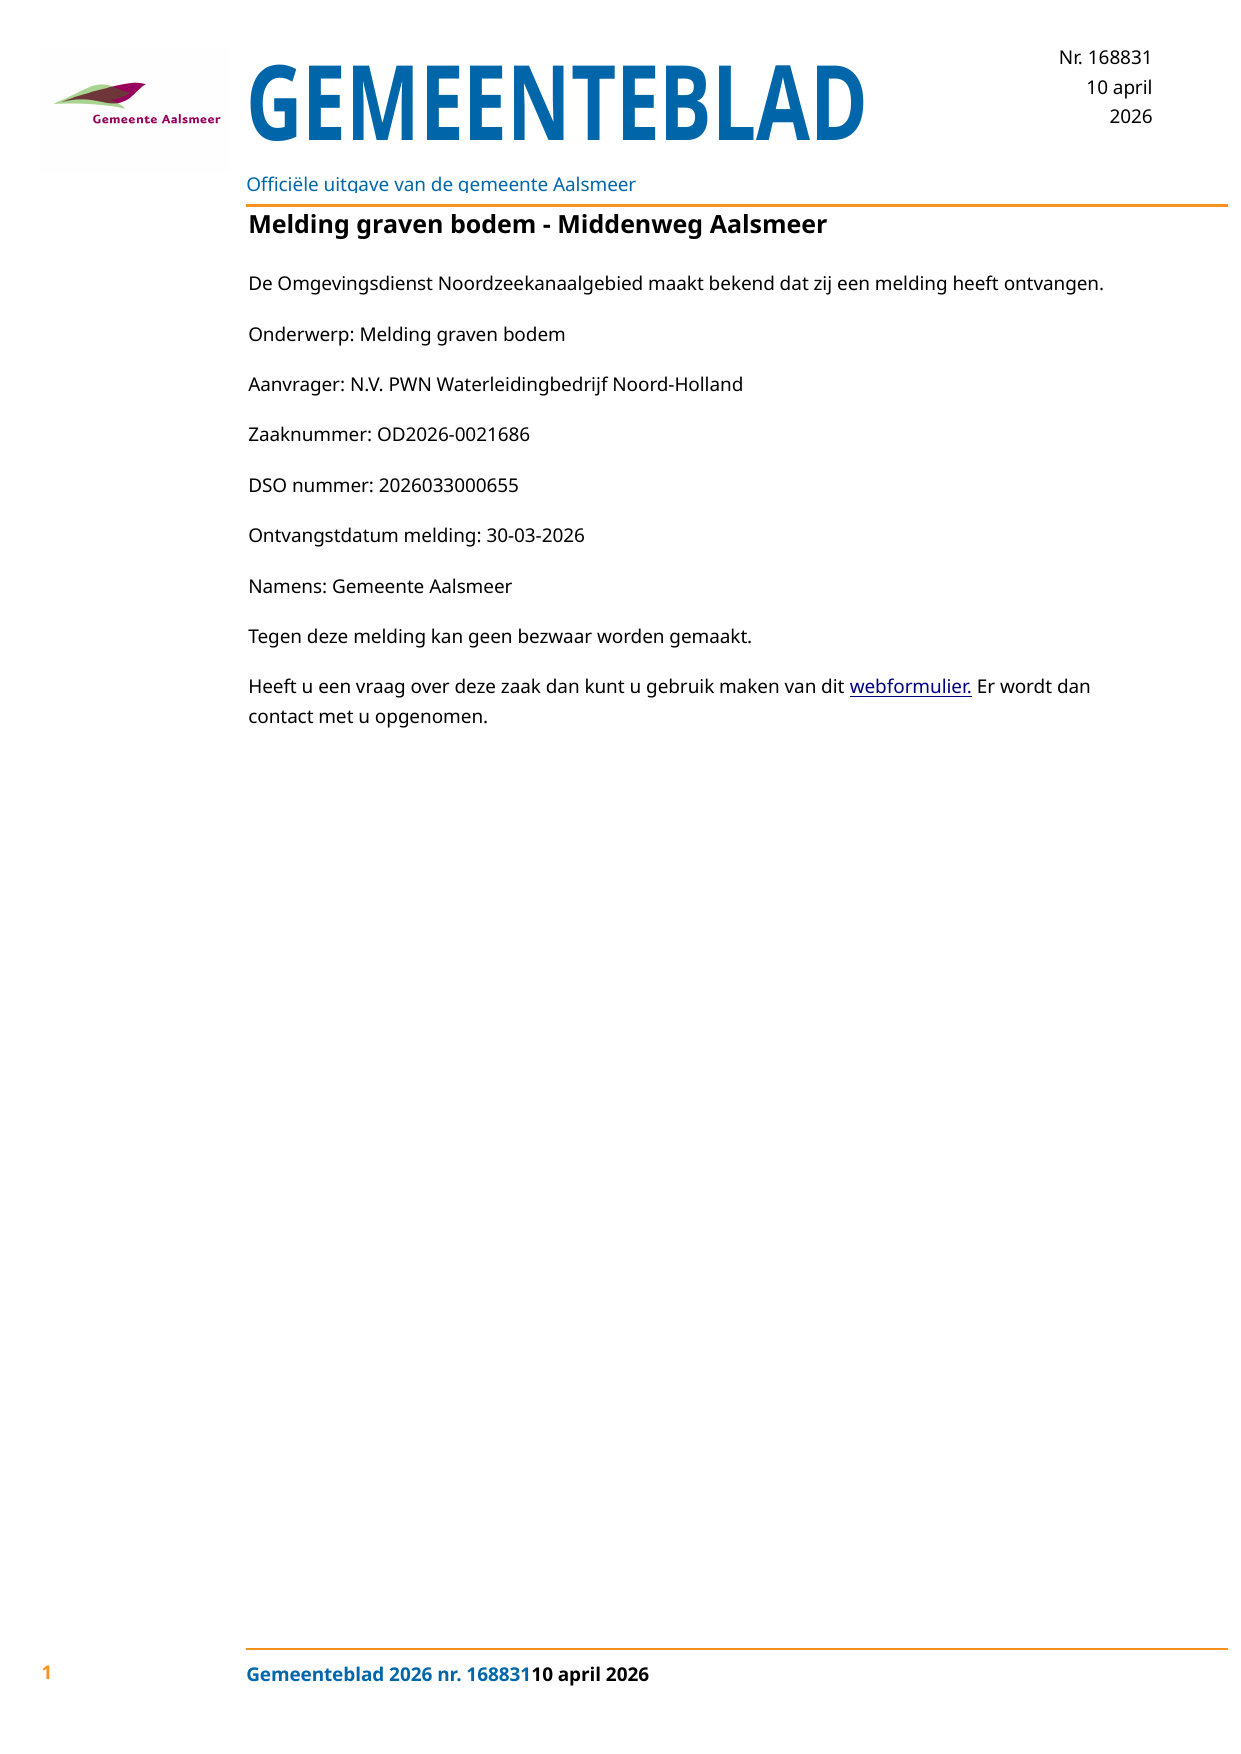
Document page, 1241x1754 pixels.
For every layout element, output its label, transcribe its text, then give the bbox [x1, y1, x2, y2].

text De Omgevingsdienst Noordzeekanaalgebied maakt bekend dat zij een melding heeft ontvangen. [248, 270, 1152, 296]
text Tegen deze melding kan geen bezwaar worden gemaakt. [248, 623, 1152, 649]
text Ontvangstdatum melding: 30-03-2026 [248, 522, 1152, 548]
text DSO nummer: 2026033000655 [248, 472, 1152, 498]
text Heeft u een vraag over deze zaak dan kunt u gebruik maken van dit webformulier. Er wordt dan contact met u opgenomen. [248, 674, 1152, 729]
text Onderwerp: Melding graven bodem [248, 321, 1152, 346]
text Melding graven bodem - Middenweg Aalsmeer [248, 207, 1152, 241]
picture [41, 47, 231, 172]
text Zaaknummer: OD2026-0021686 [248, 422, 1152, 447]
text Aanvrager: N.V. PWN Waterleidingbedrijf Noord-Holland [248, 371, 1152, 397]
text Namens: Gemeente Aalsmeer [248, 573, 1152, 598]
